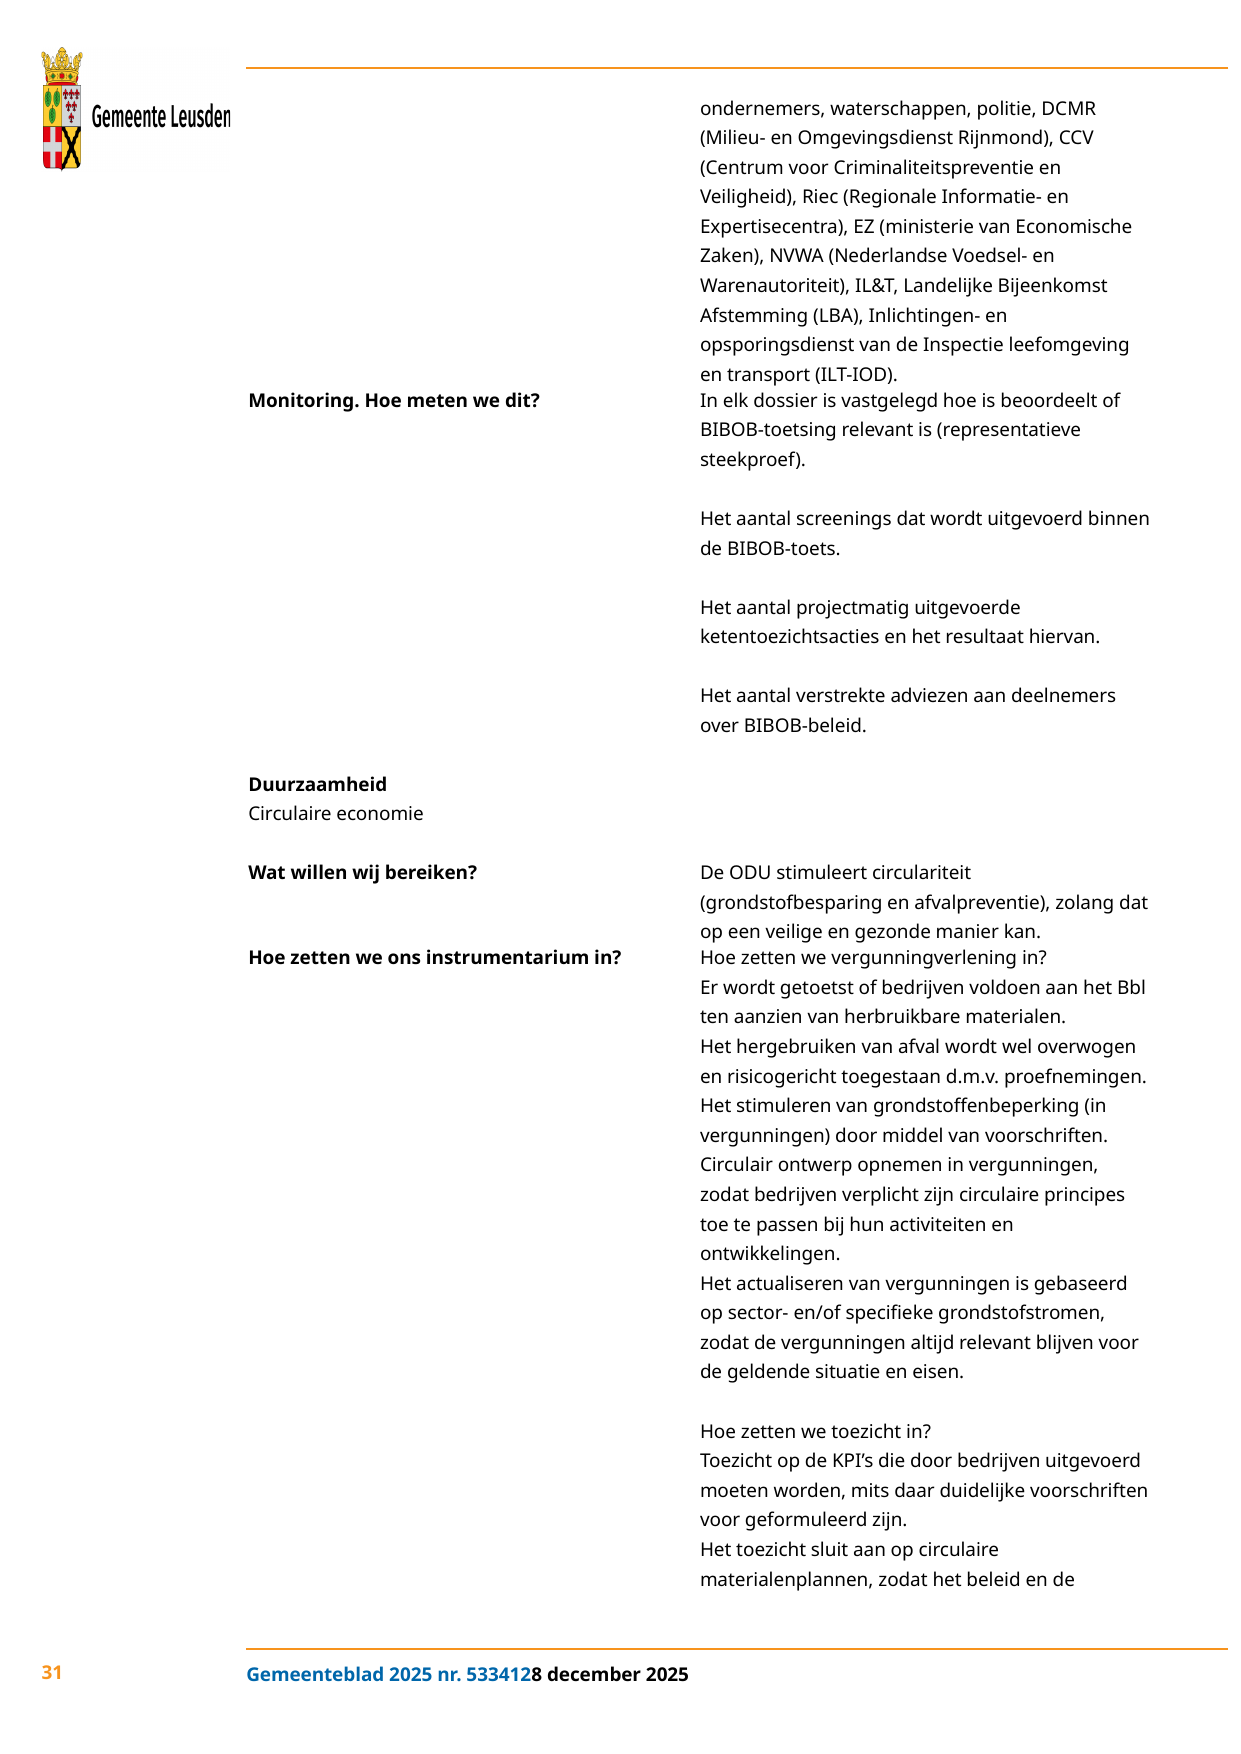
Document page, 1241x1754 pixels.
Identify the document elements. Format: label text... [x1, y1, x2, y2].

table_cell ondernemers, waterschappen, politie, DCMR (Milieu- en Omgevingsdienst Rijnmond), CCV (Centrum voor Criminaliteitspreventie en Veiligheid), Riec (Regionale Informatie- en Expertisecentra), EZ (ministerie van Economische Zaken), NVWA (Nederlandse Voedsel- en Warenautoriteit), IL&T, Landelijke Bijeenkomst Afstemming (LBA), Inlichtingen- en opsporingsdienst van de Inspectie leefomgeving en transport (ILT-IOD). [700, 95, 1152, 387]
picture [41, 47, 231, 172]
table_cell In elk dossier is vastgelegd hoe is beoordeelt of BIBOB-toetsing relevant is (representatieve steekproef). Het aantal screenings dat wordt uitgevoerd binnen de BIBOB-toets. Het aantal projectmatig uitgevoerde ketentoezichtsacties en het resultaat hiervan. Het aantal verstrekte adviezen aan deelnemers over BIBOB-beleid. [700, 387, 1152, 738]
text Duurzaamheid [248, 771, 1152, 796]
table_cell Hoe zetten we vergunningverlening in? Er wordt getoetst of bedrijven voldoen aan het Bbl ten aanzien van herbruikbare materialen. Het hergebruiken van afval wordt wel overwogen en risicogericht toegestaan d.m.v. proefnemingen. Het stimuleren van grondstoffenbeperking (in vergunningen) door middel van voorschriften. Circulair ontwerp opnemen in vergunningen, zodat bedrijven verplicht zijn circulaire principes toe te passen bij hun activiteiten en ontwikkelingen. Het actualiseren van vergunningen is gebaseerd op sector- en/of specifieke grondstofstromen, zodat de vergunningen altijd relevant blijven voor de geldende situatie en eisen. Hoe zetten we toezicht in? Toezicht op de KPI’s die door bedrijven uitgevoerd moeten worden, mits daar duidelijke voorschriften voor geformuleerd zijn. Het toezicht sluit aan op circulaire materialenplannen, zodat het beleid en de [700, 945, 1152, 1591]
table_cell Monitoring. Hoe meten we dit? [248, 387, 700, 738]
table_header De ODU stimuleert circulariteit (grondstofbesparing en afvalpreventie), zolang dat op een veilige en gezonde manier kan. [700, 860, 1152, 944]
table_cell [248, 95, 700, 387]
text Circulaire economie [248, 800, 1152, 826]
table_header Wat willen wij bereiken? [248, 860, 700, 944]
table_cell Hoe zetten we ons instrumentarium in? [248, 945, 700, 1591]
